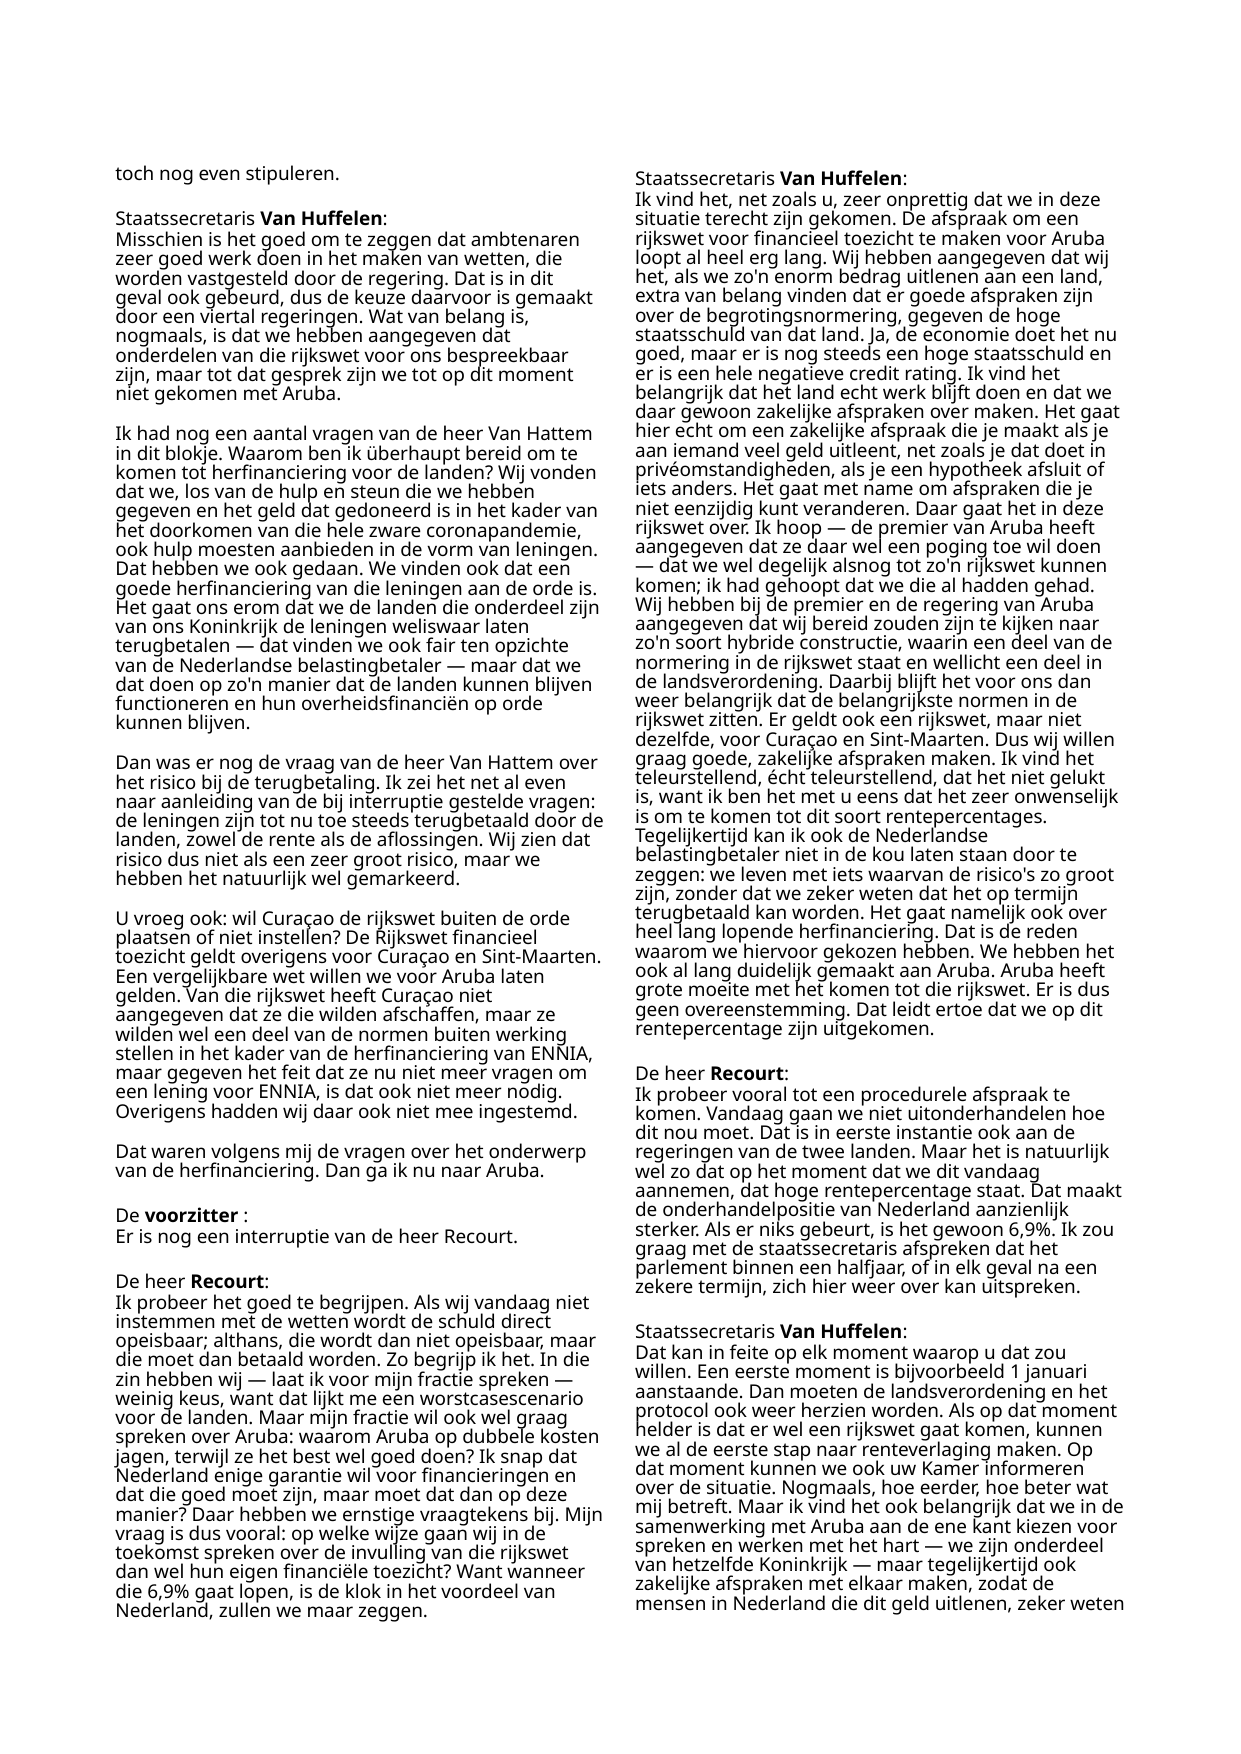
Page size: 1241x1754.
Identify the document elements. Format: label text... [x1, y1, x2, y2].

text Ik probeer vooral tot een procedurele afspraak te komen. Vandaag gaan we niet uitonderhandelen hoe dit nou moet. Dat is in eerste instantie ook aan de regeringen van de twee landen. Maar het is natuurlijk wel zo dat op het moment dat we dit vandaag aannemen, dat hoge rentepercentage staat. Dat maakt de onderhandelpositie van Nederland aanzienlijk sterker. Als er niks gebeurt, is het gewoon 6,9%. Ik zou graag met de staatssecretaris afspreken dat het parlement binnen een halfjaar, of in elk geval na een zekere termijn, zich hier weer over kan uitspreken. [635, 1086, 1125, 1298]
text Staatssecretaris Van Huffelen: [635, 1318, 1125, 1344]
text Dan was er nog de vraag van de heer Van Hattem over het risico bij de terugbetaling. Ik zei het net al even naar aanleiding van de bij interruptie gestelde vragen: de leningen zijn tot nu toe steeds terugbetaald door de landen, zowel de rente als de aflossingen. Wij zien dat risico dus niet als een zeer groot risico, maar we hebben het natuurlijk wel gemarkeerd. [115, 754, 605, 889]
text Staatssecretaris Van Huffelen: [115, 205, 605, 231]
text U vroeg ook: wil Curaçao de rijkswet buiten de orde plaatsen of niet instellen? De Rijkswet financieel toezicht geldt overigens voor Curaçao en Sint-Maarten. Een vergelijkbare wet willen we voor Aruba laten gelden. Van die rijkswet heeft Curaçao niet aangegeven dat ze die wilden afschaffen, maar ze wilden wel een deel van de normen buiten werking stellen in het kader van de herfinanciering van ENNIA, maar gegeven het feit dat ze nu niet meer vragen om een lening voor ENNIA, is dat ook niet meer nodig. Overigens hadden wij daar ook niet mee ingestemd. [115, 910, 605, 1122]
text Dat kan in feite op elk moment waarop u dat zou willen. Een eerste moment is bijvoorbeeld 1 januari aanstaande. Dan moeten de landsverordening en het protocol ook weer herzien worden. Als op dat moment helder is dat er wel een rijkswet gaat komen, kunnen we al de eerste stap naar renteverlaging maken. Op dat moment kunnen we ook uw Kamer informeren over de situatie. Nogmaals, hoe eerder, hoe beter wat mij betreft. Maar ik vind het ook belangrijk dat we in de samenwerking met Aruba aan de ene kant kiezen voor spreken en werken met het hart — we zijn onderdeel van hetzelfde Koninkrijk — maar tegelijkertijd ook zakelijke afspraken met elkaar maken, zodat de mensen in Nederland die dit geld uitlenen, zeker weten [635, 1344, 1125, 1614]
text Ik probeer het goed te begrijpen. Als wij vandaag niet instemmen met de wetten wordt de schuld direct opeisbaar; althans, die wordt dan niet opeisbaar, maar die moet dan betaald worden. Zo begrijp ik het. In die zin hebben wij — laat ik voor mijn fractie spreken — weinig keus, want dat lijkt me een worstcasescenario voor de landen. Maar mijn fractie wil ook wel graag spreken over Aruba: waarom Aruba op dubbele kosten jagen, terwijl ze het best wel goed doen? Ik snap dat Nederland enige garantie wil voor financieringen en dat die goed moet zijn, maar moet dat dan op deze manier? Daar hebben we ernstige vraagtekens bij. Mijn vraag is dus vooral: op welke wijze gaan wij in de toekomst spreken over de invulling van die rijkswet dan wel hun eigen financiële toezicht? Want wanneer die 6,9% gaat lopen, is de klok in het voordeel van Nederland, zullen we maar zeggen. [115, 1294, 605, 1621]
text Misschien is het goed om te zeggen dat ambtenaren zeer goed werk doen in het maken van wetten, die worden vastgesteld door de regering. Dat is in dit geval ook gebeurd, dus de keuze daarvoor is gemaakt door een viertal regeringen. Wat van belang is, nogmaals, is dat we hebben aangegeven dat onderdelen van die rijkswet voor ons bespreekbaar zijn, maar tot dat gesprek zijn we tot op dit moment niet gekomen met Aruba. [115, 231, 605, 404]
text Er is nog een interruptie van de heer Recourt. [115, 1228, 605, 1247]
text De voorzitter : [115, 1202, 605, 1228]
text De heer Recourt: [115, 1268, 605, 1294]
text Ik had nog een aantal vragen van de heer Van Hattem in dit blokje. Waarom ben ik überhaupt bereid om te komen tot herfinanciering voor de landen? Wij vonden dat we, los van de hulp en steun die we hebben gegeven en het geld dat gedoneerd is in het kader van het doorkomen van die hele zware coronapandemie, ook hulp moesten aanbieden in de vorm van leningen. Dat hebben we ook gedaan. We vinden ook dat een goede herfinanciering van die leningen aan de orde is. Het gaat ons erom dat we de landen die onderdeel zijn van ons Koninkrijk de leningen weliswaar laten terugbetalen — dat vinden we ook fair ten opzichte van de Nederlandse belastingbetaler — maar dat we dat doen op zo'n manier dat de landen kunnen blijven functioneren en hun overheidsfinanciën op orde kunnen blijven. [115, 425, 605, 734]
text Ik vind het, net zoals u, zeer onprettig dat we in deze situatie terecht zijn gekomen. De afspraak om een rijkswet voor financieel toezicht te maken voor Aruba loopt al heel erg lang. Wij hebben aangegeven dat wij het, als we zo'n enorm bedrag uitlenen aan een land, extra van belang vinden dat er goede afspraken zijn over de begrotingsnormering, gegeven de hoge staatsschuld van dat land. Ja, de economie doet het nu goed, maar er is nog steeds een hoge staatsschuld en er is een hele negatieve credit rating. Ik vind het belangrijk dat het land echt werk blijft doen en dat we daar gewoon zakelijke afspraken over maken. Het gaat hier echt om een zakelijke afspraak die je maakt als je aan iemand veel geld uitleent, net zoals je dat doet in privéomstandigheden, als je een hypotheek afsluit of iets anders. Het gaat met name om afspraken die je niet eenzijdig kunt veranderen. Daar gaat het in deze rijkswet over. Ik hoop — de premier van Aruba heeft aangegeven dat ze daar wel een poging toe wil doen — dat we wel degelijk alsnog tot zo'n rijkswet kunnen komen; ik had gehoopt dat we die al hadden gehad. Wij hebben bij de premier en de regering van Aruba aangegeven dat wij bereid zouden zijn te kijken naar zo'n soort hybride constructie, waarin een deel van de normering in de rijkswet staat en wellicht een deel in de landsverordening. Daarbij blijft het voor ons dan weer belangrijk dat de belangrijkste normen in de rijkswet zitten. Er geldt ook een rijkswet, maar niet dezelfde, voor Curaçao en Sint-Maarten. Dus wij willen graag goede, zakelijke afspraken maken. Ik vind het teleurstellend, écht teleurstellend, dat het niet gelukt is, want ik ben het met u eens dat het zeer onwenselijk is om te komen tot dit soort rentepercentages. Tegelijkertijd kan ik ook de Nederlandse belastingbetaler niet in de kou laten staan door te zeggen: we leven met iets waarvan de risico's zo groot zijn, zonder dat we zeker weten dat het op termijn terugbetaald kan worden. Het gaat namelijk ook over heel lang lopende herfinanciering. Dat is de reden waarom we hiervoor gekozen hebben. We hebben het ook al lang duidelijk gemaakt aan Aruba. Aruba heeft grote moeite met het komen tot die rijkswet. Er is dus geen overeenstemming. Dat leidt ertoe dat we op dit rentepercentage zijn uitgekomen. [635, 191, 1125, 1039]
text Dat waren volgens mij de vragen over het onderwerp van de herfinanciering. Dan ga ik nu naar Aruba. [115, 1143, 605, 1181]
text De heer Recourt: [635, 1060, 1125, 1086]
text Staatssecretaris Van Huffelen: [635, 165, 1125, 191]
text toch nog even stipuleren. [115, 165, 605, 184]
